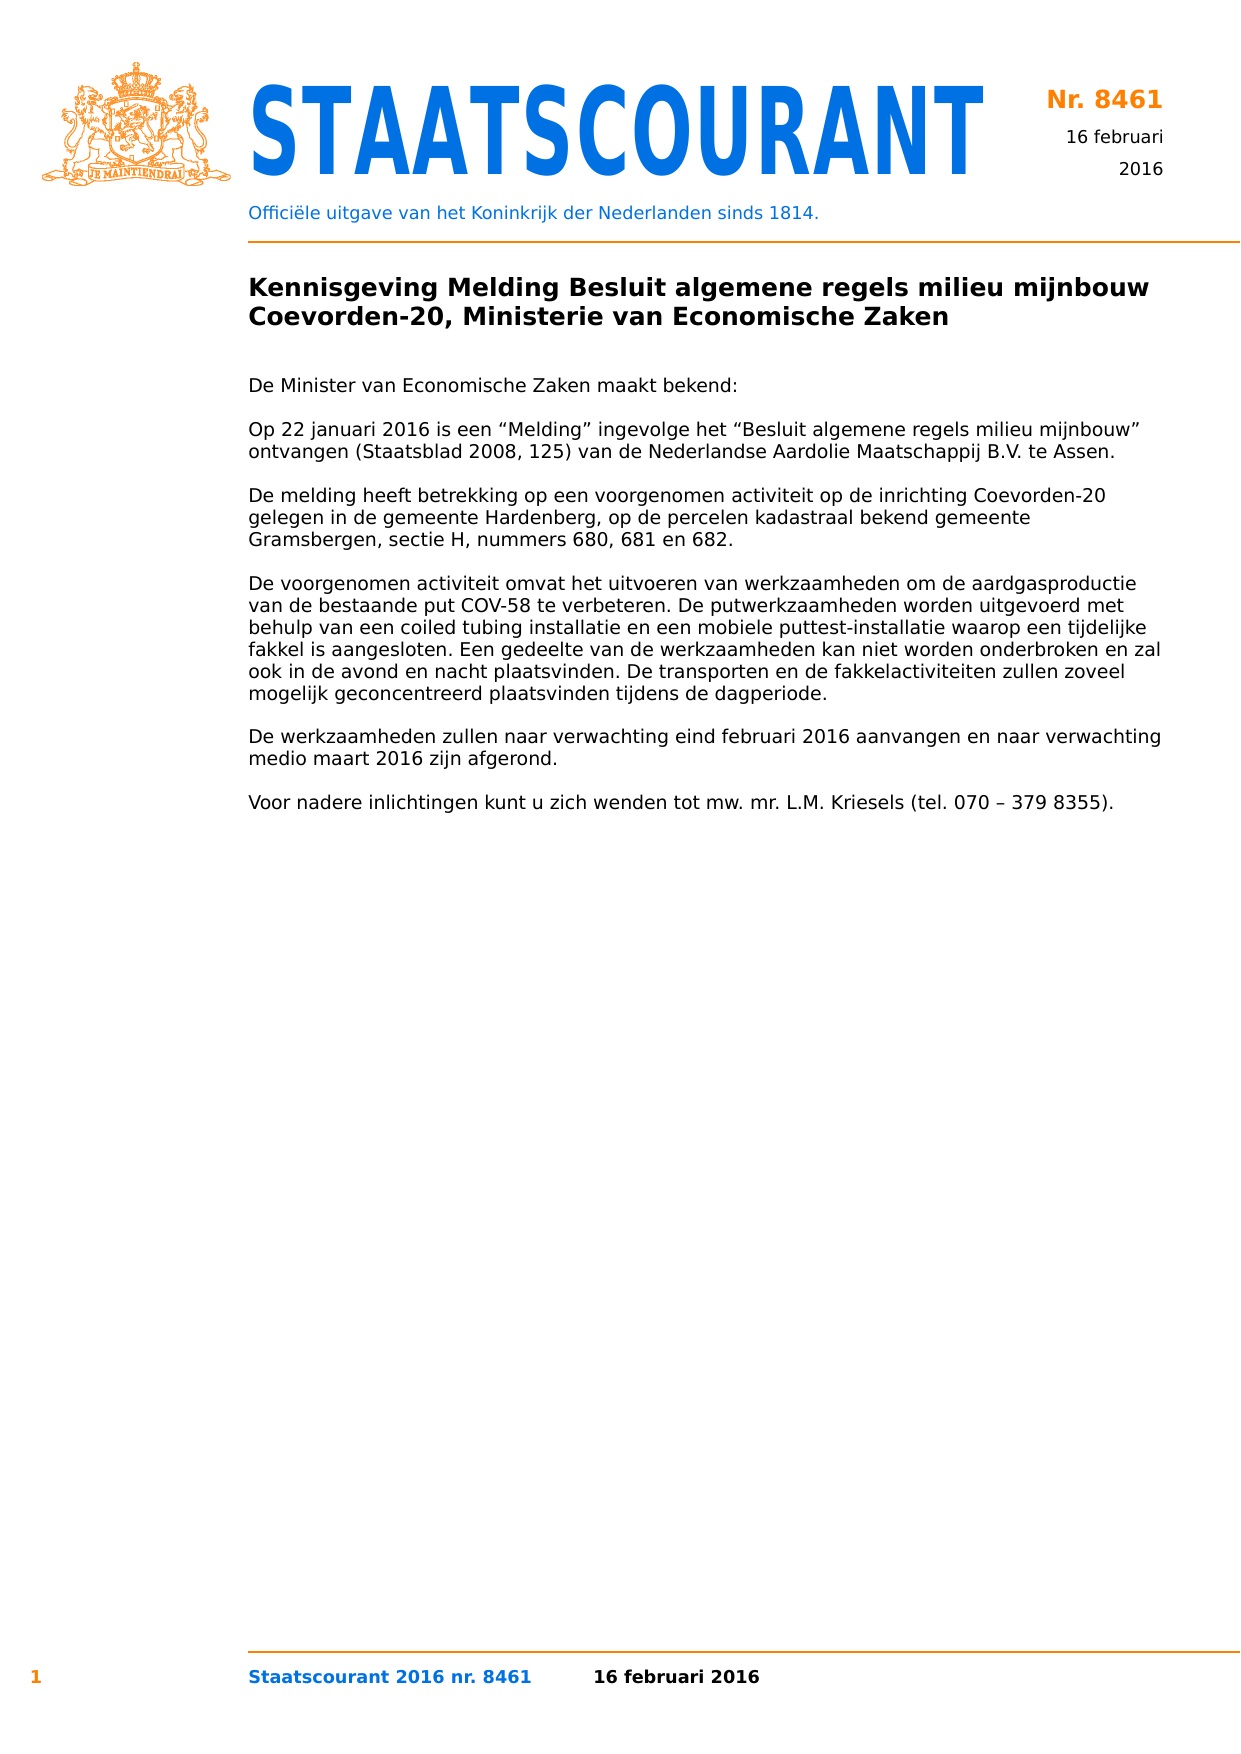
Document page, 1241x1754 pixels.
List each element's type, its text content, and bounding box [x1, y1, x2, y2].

table_header Nr. 8461 [998, 62, 1240, 121]
subtitle Kennisgeving Melding Besluit algemene regels milieu mijnbouw Coevorden-20, Ministerie van Economische Zaken [248, 273, 1163, 331]
table_cell Officiële uitgave van het Koninkrijk der Nederlanden sinds 1814. [248, 203, 1240, 241]
text De melding heeft betrekking op een voorgenomen activiteit op de inrichting Coevorden-20 gelegen in de gemeente Hardenberg, op de percelen kadastraal bekend gemeente Gramsbergen, sectie H, nummers 680, 681 en 682. [248, 485, 1163, 551]
table_cell 2016 [998, 153, 1240, 203]
text De Minister van Economische Zaken maakt bekend: [248, 375, 1163, 397]
text Voor nadere inlichtingen kunt u zich wenden tot mw. mr. L.M. Kriesels (tel. 070 – 379 8355). [248, 792, 1163, 814]
text De voorgenomen activiteit omvat het uitvoeren van werkzaamheden om de aardgasproductie van de bestaande put COV-58 te verbeteren. De putwerkzaamheden worden uitgevoerd met behulp van een coiled tubing installatie en een mobiele puttest-installatie waarop een tijdelijke fakkel is aangesloten. Een gedeelte van de werkzaamheden kan niet worden onderbroken en zal ook in de avond en nacht plaatsvinden. De transporten en de fakkelactiviteiten zullen zoveel mogelijk geconcentreerd plaatsvinden tijdens de dagperiode. [248, 573, 1163, 704]
table_header [25, 62, 248, 241]
text De werkzaamheden zullen naar verwachting eind februari 2016 aanvangen en naar verwachting medio maart 2016 zijn afgerond. [248, 726, 1163, 770]
table_cell 16 februari [998, 121, 1240, 153]
picture [41, 62, 231, 186]
text Op 22 januari 2016 is een “Melding” ingevolge het “Besluit algemene regels milieu mijnbouw” ontvangen (Staatsblad 2008, 125) van de Nederlandse Aardolie Maatschappij B.V. te Assen. [248, 419, 1163, 463]
table_header STAATSCOURANT [248, 62, 998, 203]
